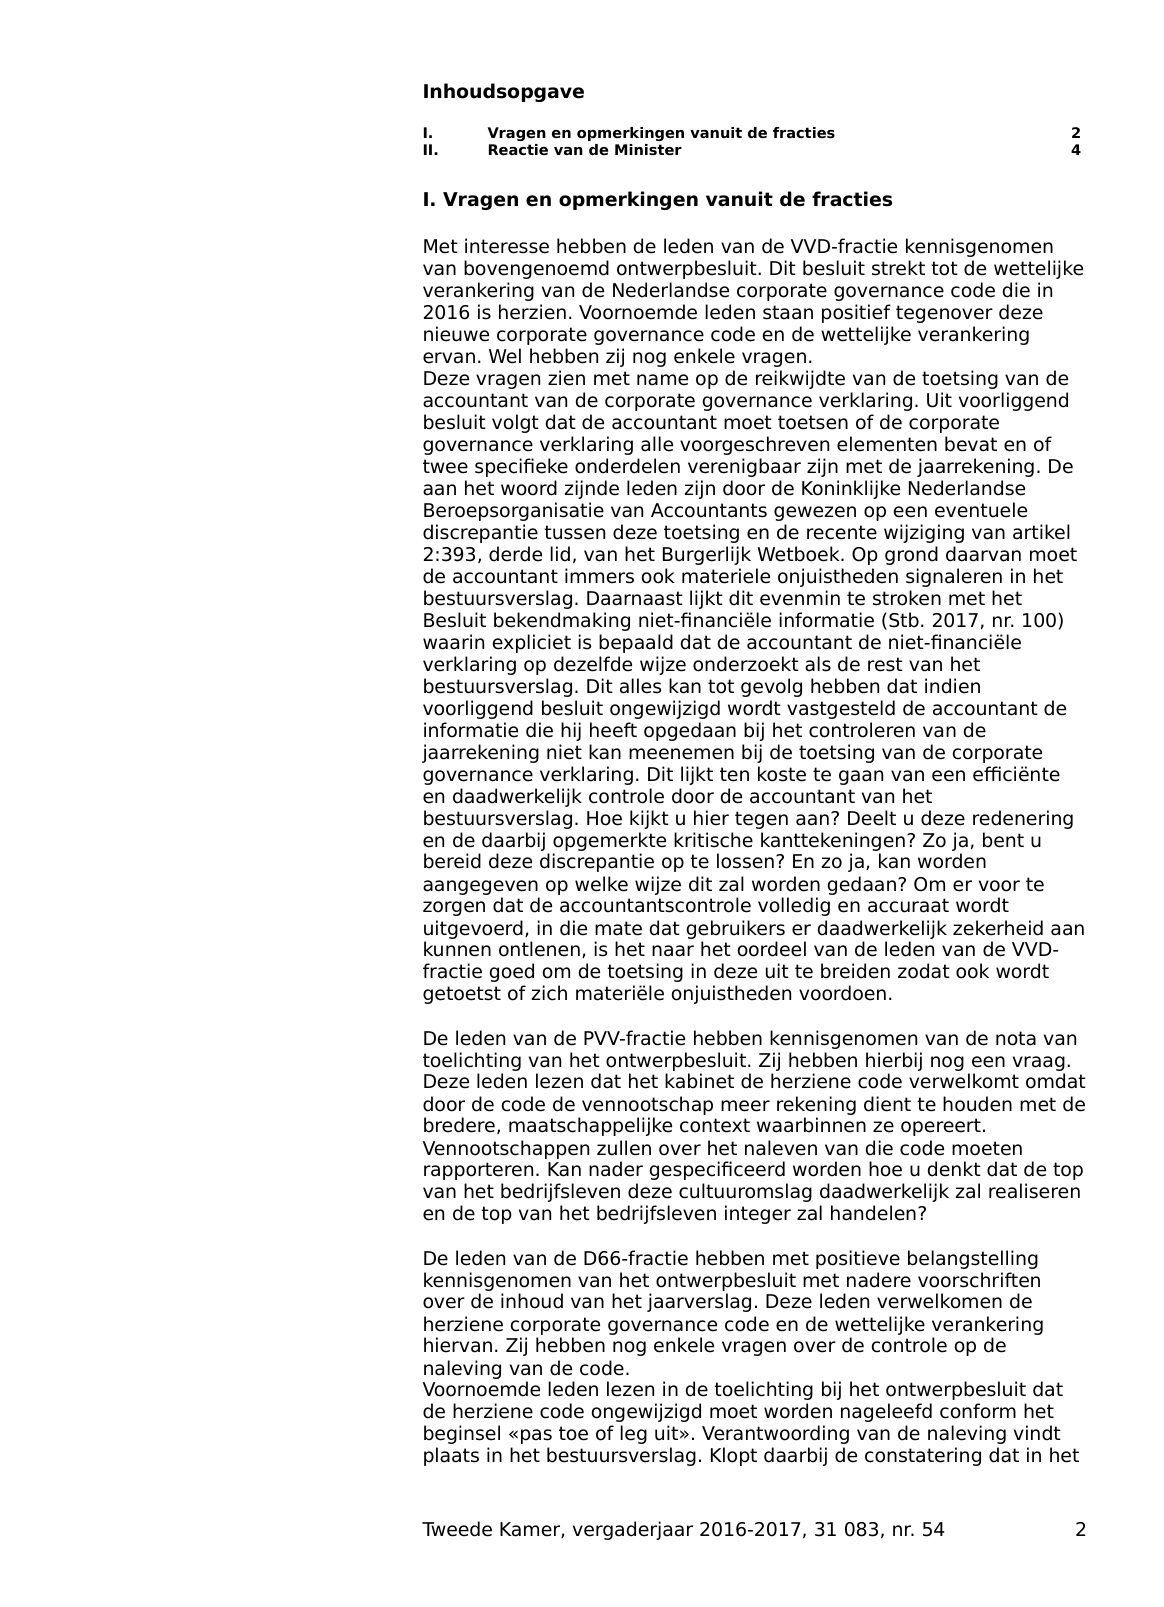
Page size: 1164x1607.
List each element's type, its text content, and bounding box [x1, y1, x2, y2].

table_header 2 [1013, 125, 1087, 142]
table_header I. [422, 125, 481, 142]
table_cell 4 [1013, 142, 1087, 159]
text Voornoemde leden lezen in de toelichting bij het ontwerpbesluit dat de herziene code ongewijzigd moet worden nageleefd conform het beginsel «pas toe of leg uit». Verantwoording van de naleving vindt plaats in het bestuursverslag. Klopt daarbij de constatering dat in het [422, 1379, 1087, 1467]
text Deze leden lezen dat het kabinet de herziene code verwelkomt omdat door de code de vennootschap meer rekening dient te houden met de bredere, maatschappelijke context waarbinnen ze opereert. Vennootschappen zullen over het naleven van die code moeten rapporteren. Kan nader gespecificeerd worden hoe u denkt dat de top van het bedrijfsleven deze cultuuromslag daadwerkelijk zal realiseren en de top van het bedrijfsleven integer zal handelen? [422, 1071, 1087, 1225]
text Deze vragen zien met name op de reikwijdte van de toetsing van de accountant van de corporate governance verklaring. Uit voorliggend besluit volgt dat de accountant moet toetsen of de corporate governance verklaring alle voorgeschreven elementen bevat en of twee specifieke onderdelen verenigbaar zijn met de jaarrekening. De aan het woord zijnde leden zijn door de Koninklijke Nederlandse Beroepsorganisatie van Accountants gewezen op een eventuele discrepantie tussen deze toetsing en de recente wijziging van artikel 2:393, derde lid, van het Burgerlijk Wetboek. Op grond daarvan moet de accountant immers ook materiele onjuistheden signaleren in het bestuursverslag. Daarnaast lijkt dit evenmin te stroken met het Besluit bekendmaking niet-financiële informatie (Stb. 2017, nr. 100) waarin expliciet is bepaald dat de accountant de niet-financiële verklaring op dezelfde wijze onderzoekt als de rest van het bestuursverslag. Dit alles kan tot gevolg hebben dat indien voorliggend besluit ongewijzigd wordt vastgesteld de accountant de informatie die hij heeft opgedaan bij het controleren van de jaarrekening niet kan meenemen bij de toetsing van de corporate governance verklaring. Dit lijkt ten koste te gaan van een efficiënte en daadwerkelijk controle door de accountant van het bestuursverslag. Hoe kijkt u hier tegen aan? Deelt u deze redenering en de daarbij opgemerkte kritische kanttekeningen? Zo ja, bent u bereid deze discrepantie op te lossen? En zo ja, kan worden aangegeven op welke wijze dit zal worden gedaan? Om er voor te zorgen dat de accountantscontrole volledig en accuraat wordt uitgevoerd, in die mate dat gebruikers er daadwerkelijk zekerheid aan kunnen ontlenen, is het naar het oordeel van de leden van de VVD-fractie goed om de toetsing in deze uit te breiden zodat ook wordt getoetst of zich materiële onjuistheden voordoen. [422, 368, 1087, 1005]
text De leden van de D66-fractie hebben met positieve belangstelling kennisgenomen van het ontwerpbesluit met nadere voorschriften over de inhoud van het jaarverslag. Deze leden verwelkomen de herziene corporate governance code en de wettelijke verankering hiervan. Zij hebben nog enkele vragen over de controle op de naleving van de code. [422, 1247, 1087, 1379]
subtitle I. Vragen en opmerkingen vanuit de fracties [422, 189, 1087, 211]
subtitle Inhoudsopgave [422, 81, 1087, 103]
table_header Vragen en opmerkingen vanuit de fracties [481, 125, 1013, 142]
table_cell II. [422, 142, 481, 159]
text De leden van de PVV-fractie hebben kennisgenomen van de nota van toelichting van het ontwerpbesluit. Zij hebben hierbij nog een vraag. [422, 1027, 1087, 1071]
table_cell Reactie van de Minister [481, 142, 1013, 159]
text Met interesse hebben de leden van de VVD-fractie kennisgenomen van bovengenoemd ontwerpbesluit. Dit besluit strekt tot de wettelijke verankering van de Nederlandse corporate governance code die in 2016 is herzien. Voornoemde leden staan positief tegenover deze nieuwe corporate governance code en de wettelijke verankering ervan. Wel hebben zij nog enkele vragen. [422, 236, 1087, 368]
